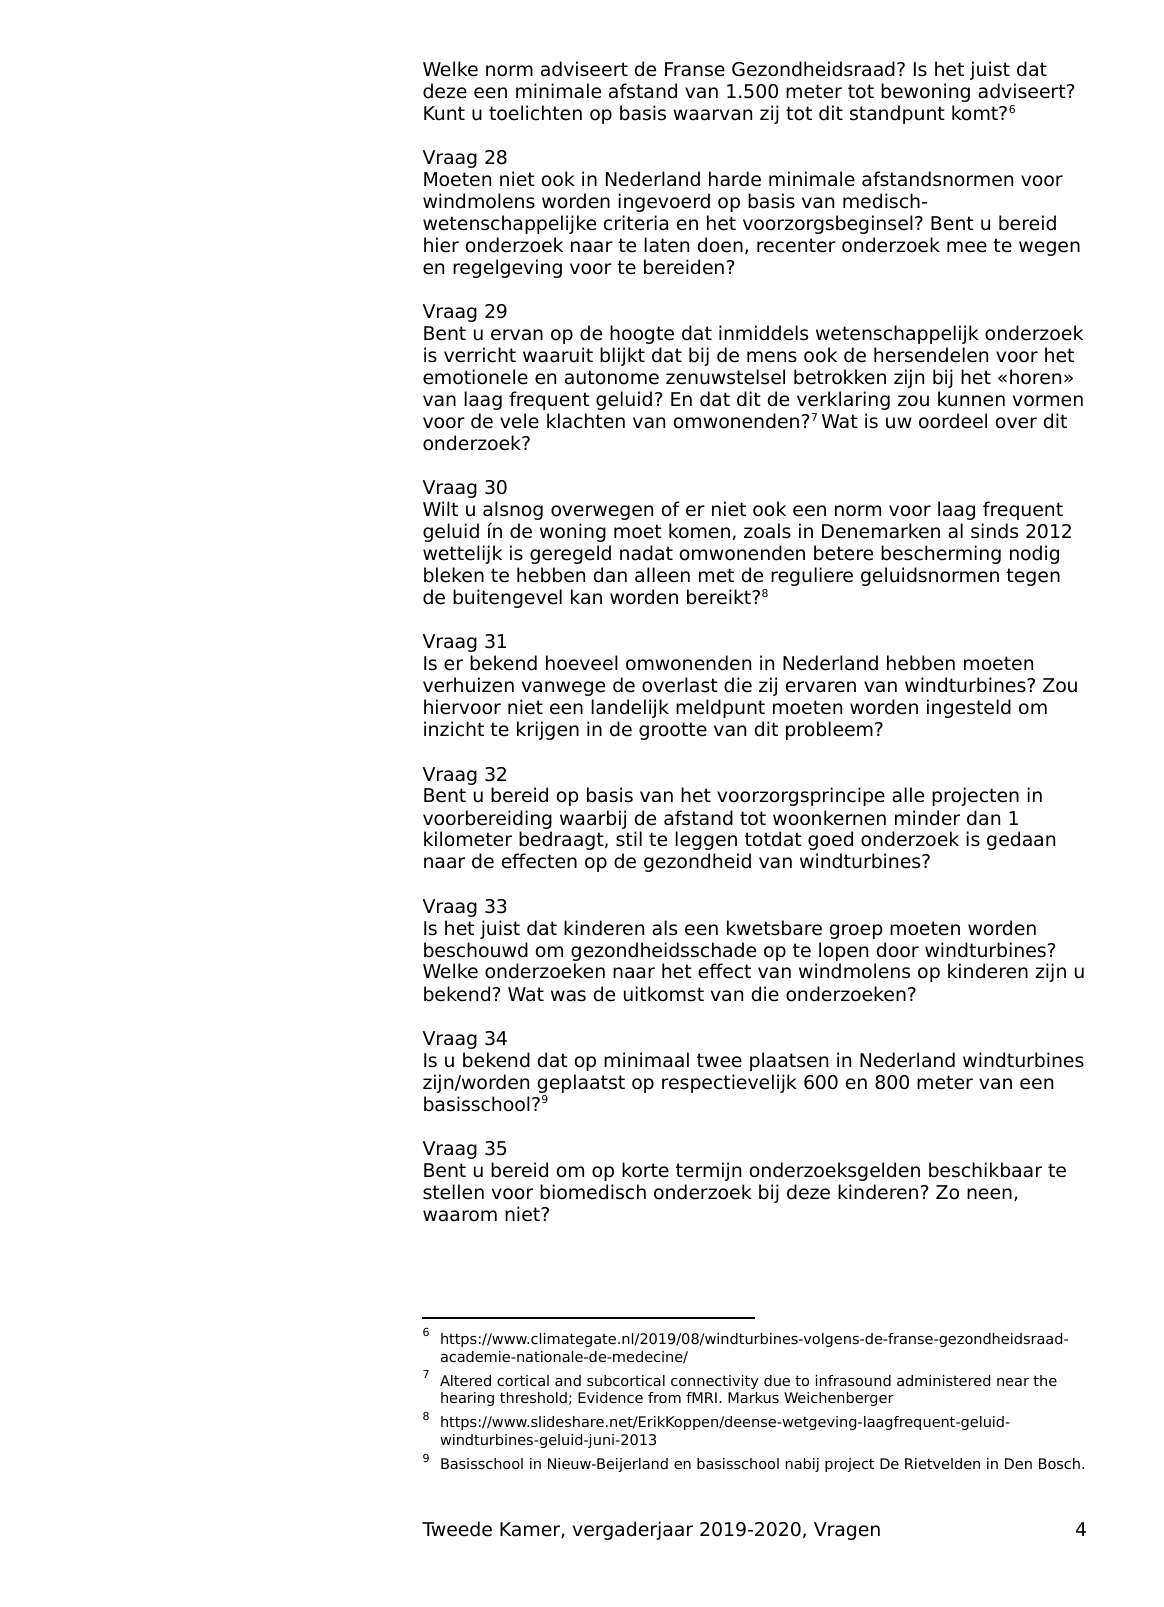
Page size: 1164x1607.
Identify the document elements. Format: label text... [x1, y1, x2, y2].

text Vraag 29 [422, 301, 1087, 323]
text Vraag 32 [422, 763, 1087, 785]
text Vraag 34 [422, 1028, 1087, 1049]
text Vraag 30 [422, 477, 1087, 499]
text Moeten niet ook in Nederland harde minimale afstandsnormen voor windmolens worden ingevoerd op basis van medisch-wetenschappelijke criteria en het voorzorgsbeginsel? Bent u bereid hier onderzoek naar te laten doen, recenter onderzoek mee te wegen en regelgeving voor te bereiden? [422, 169, 1087, 279]
text Bent u ervan op de hoogte dat inmiddels wetenschappelijk onderzoek is verricht waaruit blijkt dat bij de mens ook de hersendelen voor het emotionele en autonome zenuwstelsel betrokken zijn bij het «horen» van laag frequent geluid? En dat dit de verklaring zou kunnen vormen voor de vele klachten van omwonenden?Wat is uw oordeel over dit onderzoek? [422, 323, 1087, 455]
text Vraag 33 [422, 896, 1087, 917]
text Vraag 35 [422, 1138, 1087, 1160]
text Vraag 31 [422, 631, 1087, 653]
text Is u bekend dat op minimaal twee plaatsen in Nederland windturbines zijn/worden geplaatst op respectievelijk 600 en 800 meter van een basisschool? [422, 1049, 1087, 1116]
text Wilt u alsnog overwegen of er niet ook een norm voor laag frequent geluid ín de woning moet komen, zoals in Denemarken al sinds 2012 wettelijk is geregeld nadat omwonenden betere bescherming nodig bleken te hebben dan alleen met de reguliere geluidsnormen tegen de buitengevel kan worden bereikt? [422, 499, 1087, 609]
text https://www.climategate.nl/2019/08/windturbines-volgens-de-franse-gezondheidsraad-academie-nationale-de-medecine/ [422, 1327, 1087, 1366]
text Welke norm adviseert de Franse Gezondheidsraad? Is het juist dat deze een minimale afstand van 1.500 meter tot bewoning adviseert? Kunt u toelichten op basis waarvan zij tot dit standpunt komt? [422, 59, 1087, 125]
text Is het juist dat kinderen als een kwetsbare groep moeten worden beschouwd om gezondheidsschade op te lopen door windturbines? Welke onderzoeken naar het effect van windmolens op kinderen zijn u bekend? Wat was de uitkomst van die onderzoeken? [422, 917, 1087, 1005]
text Bent u bereid op basis van het voorzorgsprincipe alle projecten in voorbereiding waarbij de afstand tot woonkernen minder dan 1 kilometer bedraagt, stil te leggen totdat goed onderzoek is gedaan naar de effecten op de gezondheid van windturbines? [422, 785, 1087, 873]
text https://www.slideshare.net/ErikKoppen/deense-wetgeving-laagfrequent-geluid-windturbines-geluid-juni-2013 [422, 1410, 1087, 1449]
text Basisschool in Nieuw-Beijerland en basisschool nabij project De Rietvelden in Den Bosch. [422, 1452, 1087, 1474]
text Altered cortical and subcortical connectivity due to infrasound administered near the hearing threshold; Evidence from fMRI. Markus Weichenberger [422, 1368, 1087, 1407]
text Is er bekend hoeveel omwonenden in Nederland hebben moeten verhuizen vanwege de overlast die zij ervaren van windturbines? Zou hiervoor niet een landelijk meldpunt moeten worden ingesteld om inzicht te krijgen in de grootte van dit probleem? [422, 653, 1087, 741]
text Bent u bereid om op korte termijn onderzoeksgelden beschikbaar te stellen voor biomedisch onderzoek bij deze kinderen? Zo neen, waarom niet? [422, 1160, 1087, 1226]
text Vraag 28 [422, 147, 1087, 169]
